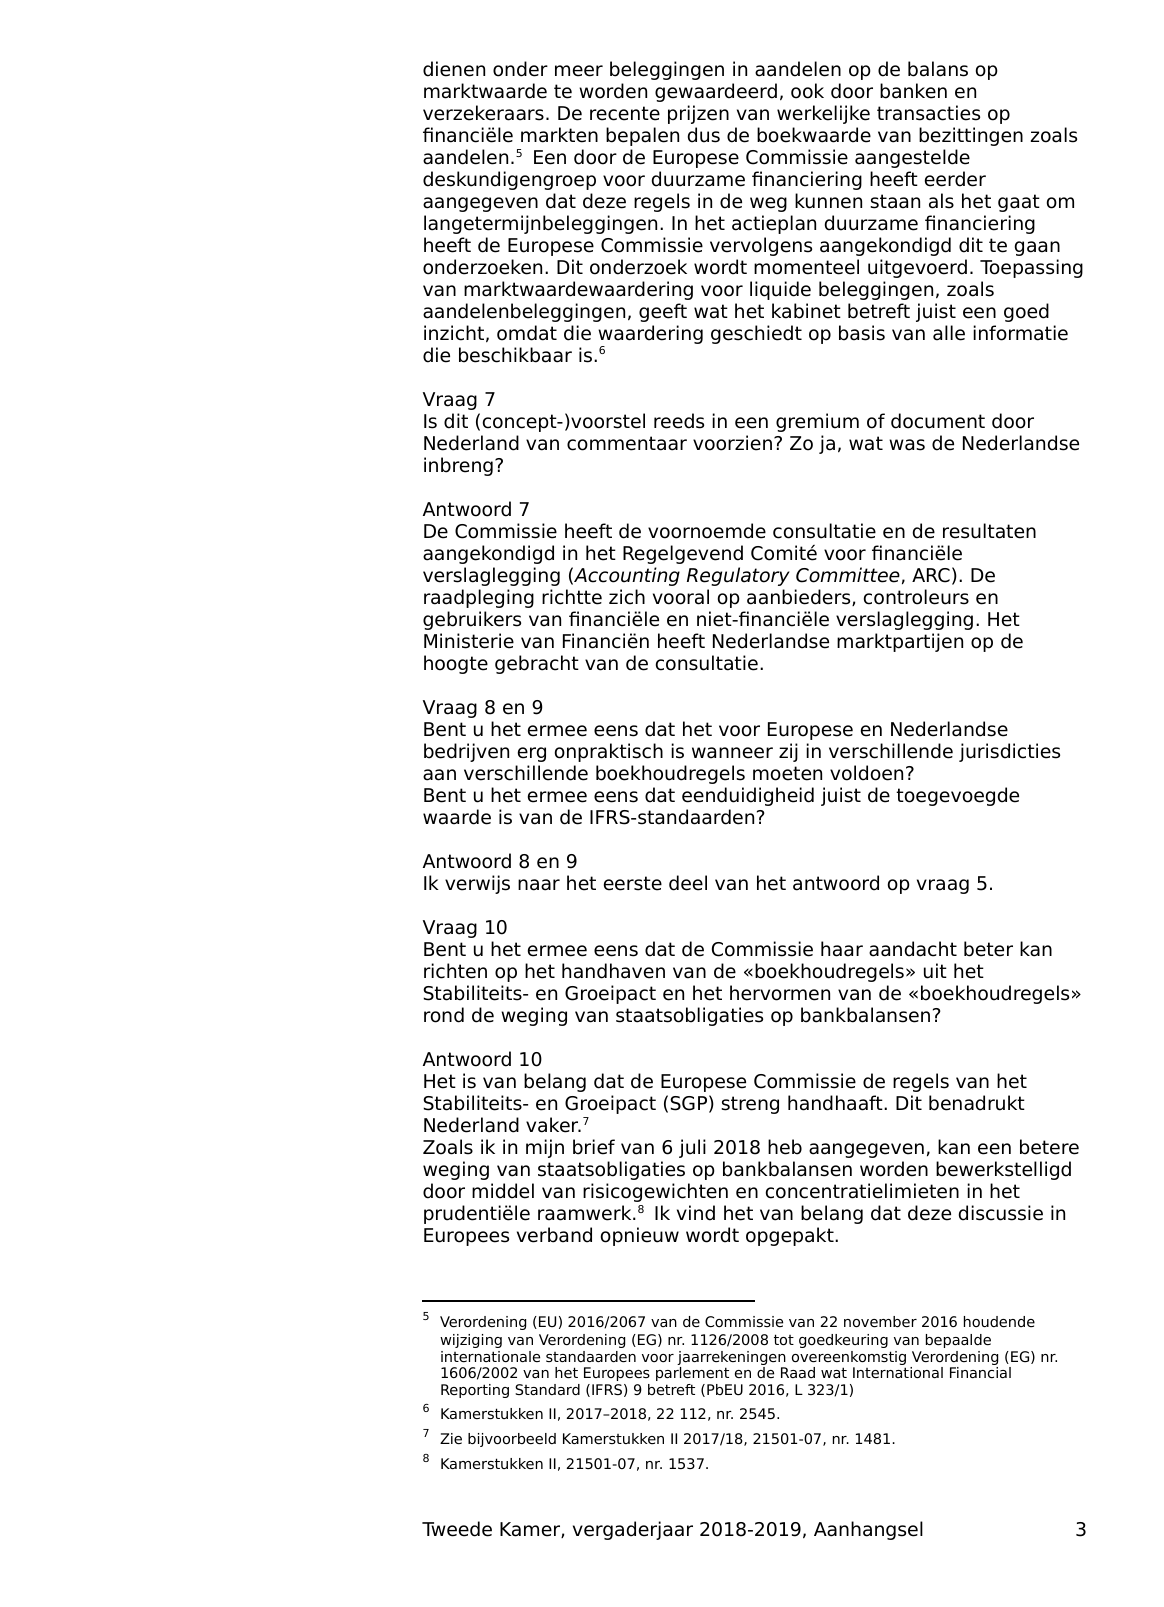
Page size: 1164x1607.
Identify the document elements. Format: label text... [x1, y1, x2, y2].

text Vraag 7 [422, 389, 1087, 411]
text Zoals ik in mijn brief van 6 juli 2018 heb aangegeven, kan een betere weging van staatsobligaties op bankbalansen worden bewerkstelligd door middel van risicogewichten en concentratielimieten in het prudentiële raamwerk. Ik vind het van belang dat deze discussie in Europees verband opnieuw wordt opgepakt. [422, 1137, 1087, 1247]
text Antwoord 10 [422, 1049, 1087, 1071]
text Antwoord 7 [422, 499, 1087, 521]
text Ik verwijs naar het eerste deel van het antwoord op vraag 5. [422, 873, 1087, 895]
text Bent u het ermee eens dat de Commissie haar aandacht beter kan richten op het handhaven van de «boekhoudregels» uit het Stabiliteits- en Groeipact en het hervormen van de «boekhoudregels» rond de weging van staatsobligaties op bankbalansen? [422, 939, 1087, 1027]
text Kamerstukken II, 21501-07, nr. 1537. [422, 1452, 1087, 1474]
text De Commissie heeft de voornoemde consultatie en de resultaten aangekondigd in het Regelgevend Comité voor financiële verslaglegging (Accounting Regulatory Committee, ARC). De raadpleging richtte zich vooral op aanbieders, controleurs en gebruikers van financiële en niet-financiële verslaglegging. Het Ministerie van Financiën heeft Nederlandse marktpartijen op de hoogte gebracht van de consultatie. [422, 521, 1087, 675]
text Kamerstukken II, 2017–2018, 22 112, nr. 2545. [422, 1402, 1087, 1424]
text Het is van belang dat de Europese Commissie de regels van het Stabiliteits- en Groeipact (SGP) streng handhaaft. Dit benadrukt Nederland vaker. [422, 1071, 1087, 1137]
text Bent u het ermee eens dat het voor Europese en Nederlandse bedrijven erg onpraktisch is wanneer zij in verschillende jurisdicties aan verschillende boekhoudregels moeten voldoen? [422, 719, 1087, 785]
text Bent u het ermee eens dat eenduidigheid juist de toegevoegde waarde is van de IFRS-standaarden? [422, 785, 1087, 829]
text Zie bijvoorbeeld Kamerstukken II 2017/18, 21501-07, nr. 1481. [422, 1427, 1087, 1449]
text Vraag 10 [422, 917, 1087, 939]
text Antwoord 8 en 9 [422, 851, 1087, 873]
text dienen onder meer beleggingen in aandelen op de balans op marktwaarde te worden gewaardeerd, ook door banken en verzekeraars. De recente prijzen van werkelijke transacties op financiële markten bepalen dus de boekwaarde van bezittingen zoals aandelen. Een door de Europese Commissie aangestelde deskundigengroep voor duurzame financiering heeft eerder aangegeven dat deze regels in de weg kunnen staan als het gaat om langetermijnbeleggingen. In het actieplan duurzame financiering heeft de Europese Commissie vervolgens aangekondigd dit te gaan onderzoeken. Dit onderzoek wordt momenteel uitgevoerd. Toepassing van marktwaardewaardering voor liquide beleggingen, zoals aandelenbeleggingen, geeft wat het kabinet betreft juist een goed inzicht, omdat die waardering geschiedt op basis van alle informatie die beschikbaar is. [422, 59, 1087, 367]
text Verordening (EU) 2016/2067 van de Commissie van 22 november 2016 houdende wijziging van Verordening (EG) nr. 1126/2008 tot goedkeuring van bepaalde internationale standaarden voor jaarrekeningen overeenkomstig Verordening (EG) nr. 1606/2002 van het Europees parlement en de Raad wat International Financial Reporting Standard (IFRS) 9 betreft (PbEU 2016, L 323/1) [422, 1310, 1087, 1399]
text Vraag 8 en 9 [422, 697, 1087, 719]
text Is dit (concept-)voorstel reeds in een gremium of document door Nederland van commentaar voorzien? Zo ja, wat was de Nederlandse inbreng? [422, 411, 1087, 477]
